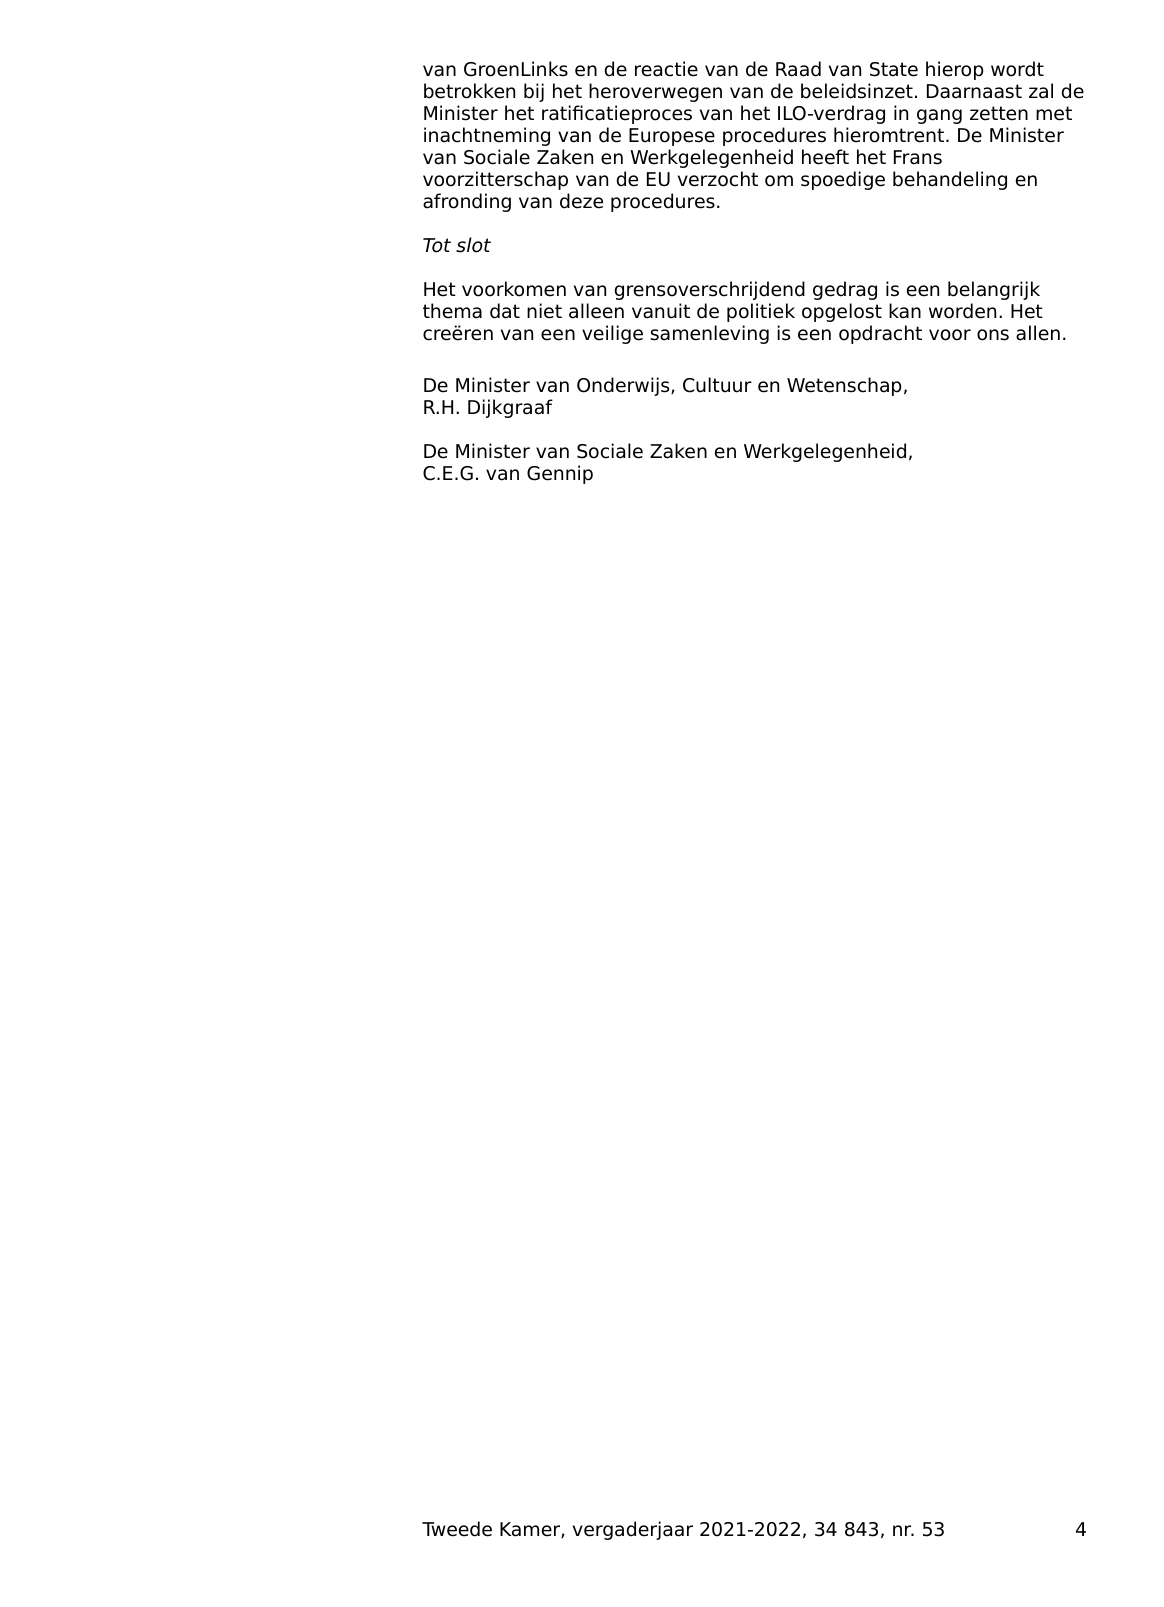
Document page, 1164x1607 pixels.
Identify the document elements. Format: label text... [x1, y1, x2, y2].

text van GroenLinks en de reactie van de Raad van State hierop wordt betrokken bij het heroverwegen van de beleidsinzet. Daarnaast zal de Minister het ratificatieproces van het ILO-verdrag in gang zetten met inachtneming van de Europese procedures hieromtrent. De Minister van Sociale Zaken en Werkgelegenheid heeft het Frans voorzitterschap van de EU verzocht om spoedige behandeling en afronding van deze procedures. [422, 59, 1087, 213]
text De Minister van Sociale Zaken en Werkgelegenheid, C.E.G. van Gennip [422, 441, 1087, 485]
text Het voorkomen van grensoverschrijdend gedrag is een belangrijk thema dat niet alleen vanuit de politiek opgelost kan worden. Het creëren van een veilige samenleving is een opdracht voor ons allen. [422, 279, 1087, 345]
subtitle Tot slot [422, 235, 1087, 257]
text De Minister van Onderwijs, Cultuur en Wetenschap, R.H. Dijkgraaf [422, 375, 1087, 419]
